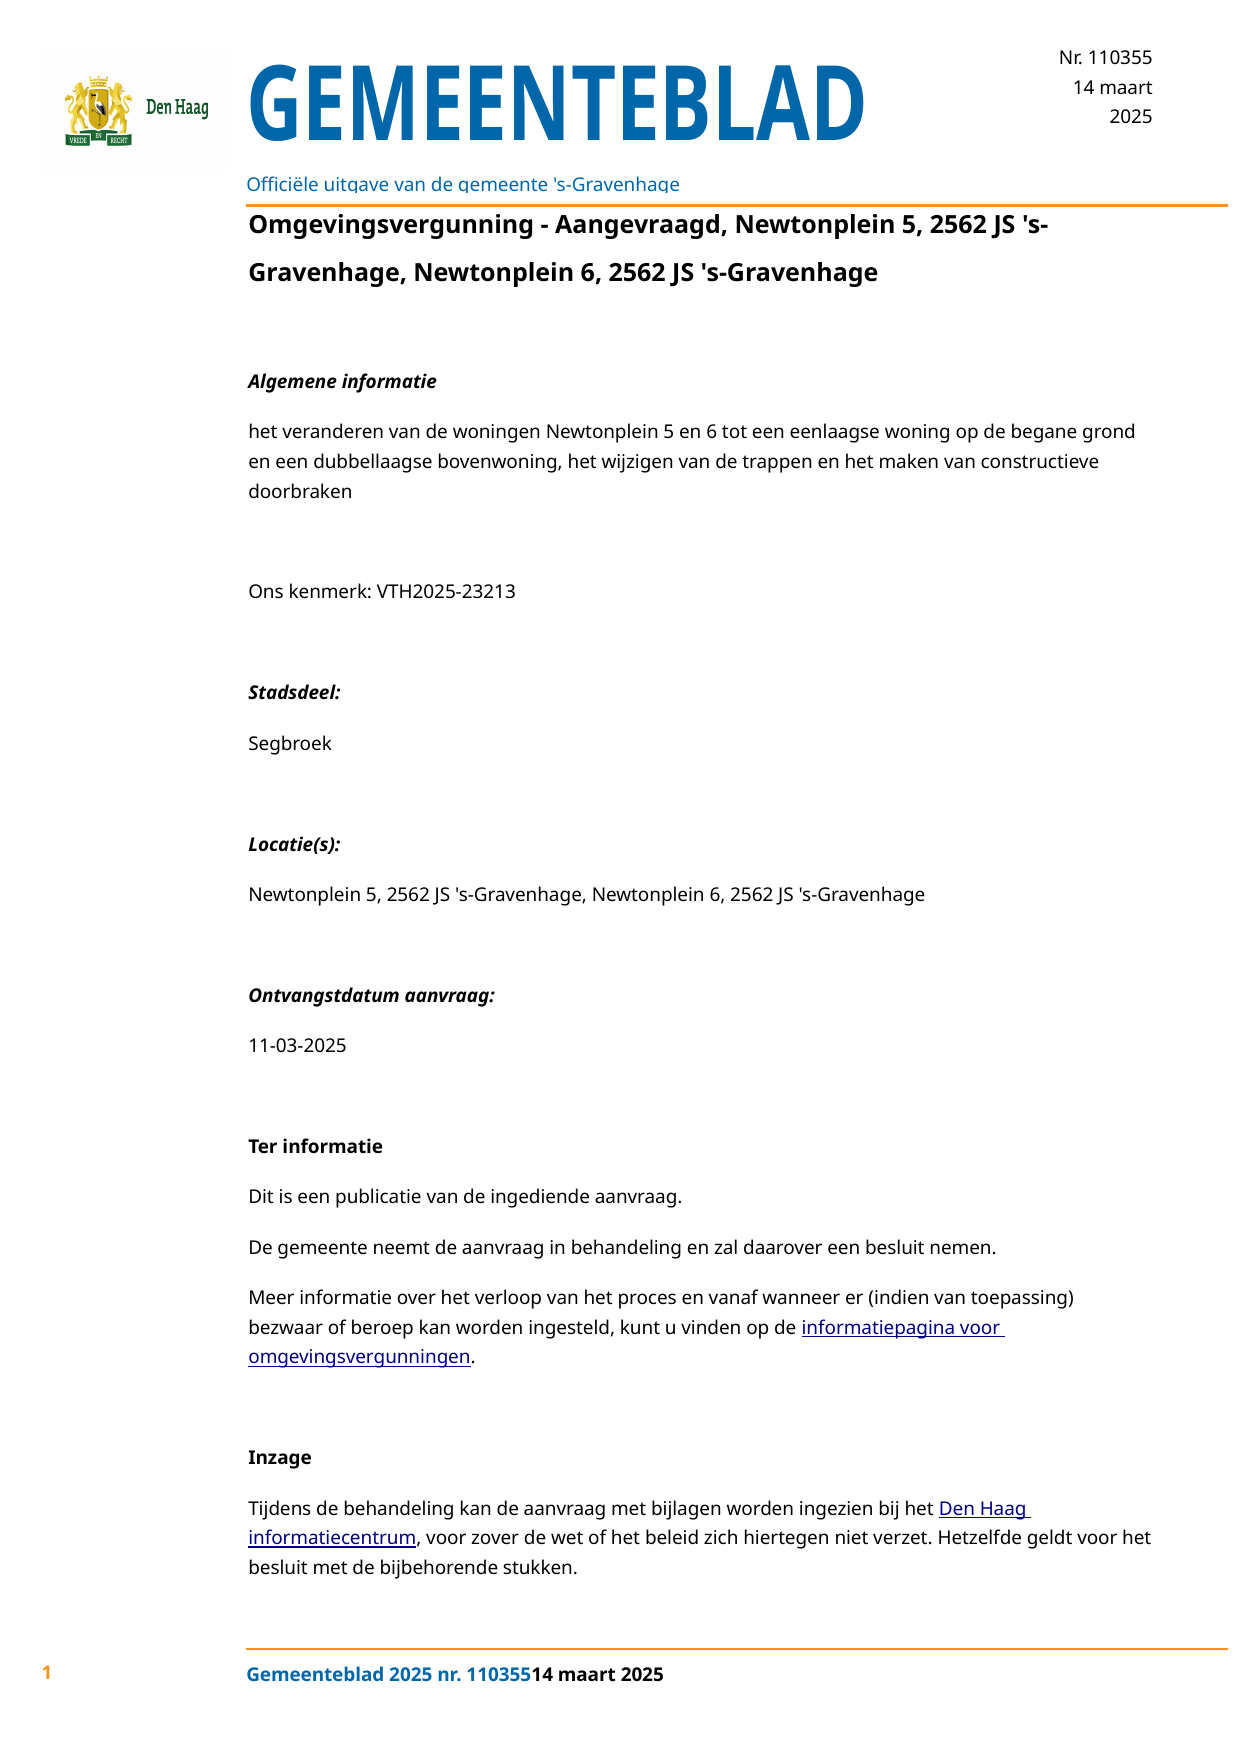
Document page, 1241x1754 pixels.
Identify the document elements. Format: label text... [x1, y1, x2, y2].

text Stadsdeel: [248, 679, 1152, 705]
text Locatie(s): [248, 831, 1152, 857]
text Dit is een publicatie van de ingediende aanvraag. [248, 1184, 1152, 1209]
text Segbroek [248, 730, 1152, 756]
text Ons kenmerk: VTH2025-23213 [248, 579, 1152, 604]
text Meer informatie over het verloop van het proces en vanaf wanneer er (indien van toepassing) bezwaar of beroep kan worden ingesteld, kunt u vinden op de informatiepagina voor omgevingsvergunningen. [248, 1284, 1152, 1369]
picture [41, 47, 231, 172]
text Newtonplein 5, 2562 JS 's-Gravenhage, Newtonplein 6, 2562 JS 's-Gravenhage [248, 881, 1152, 907]
text Inzage [248, 1444, 1152, 1470]
text 11-03-2025 [248, 1032, 1152, 1058]
text De gemeente neemt de aanvraag in behandeling en zal daarover een besluit nemen. [248, 1234, 1152, 1260]
text Omgevingsvergunning - Aangevraagd, Newtonplein 5, 2562 JS 's-Gravenhage, Newtonplein 6, 2562 JS 's-Gravenhage [248, 207, 1152, 288]
text Ter informatie [248, 1133, 1152, 1159]
text Ontvangstdatum aanvraag: [248, 982, 1152, 1008]
text Tijdens de behandeling kan de aanvraag met bijlagen worden ingezien bij het Den Haag informatiecentrum, voor zover de wet of het beleid zich hiertegen niet verzet. Hetzelfde geldt voor het besluit met de bijbehorende stukken. [248, 1495, 1152, 1580]
text het veranderen van de woningen Newtonplein 5 en 6 tot een eenlaagse woning op de begane grond en een dubbellaagse bovenwoning, het wijzigen van de trappen en het maken van constructieve doorbraken [248, 419, 1152, 504]
text Algemene informatie [248, 368, 1152, 394]
